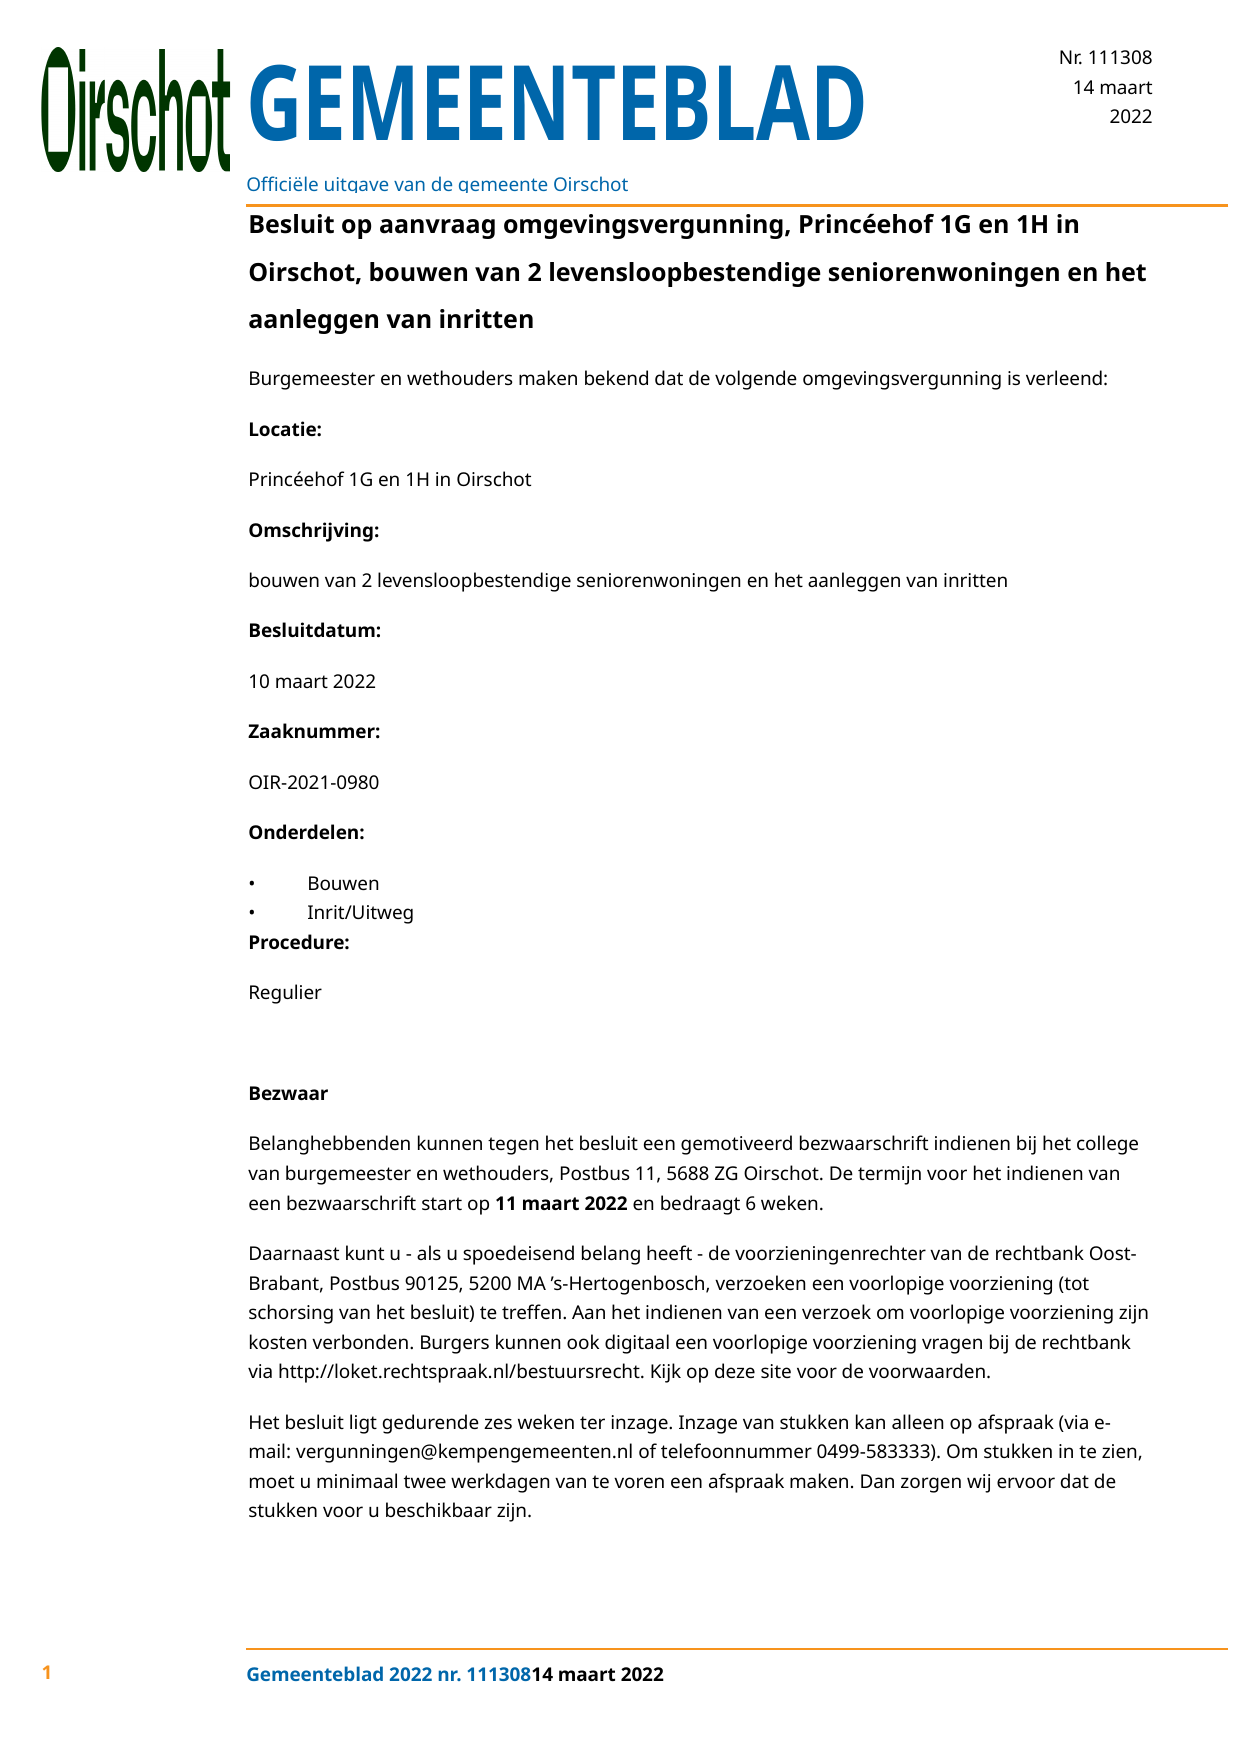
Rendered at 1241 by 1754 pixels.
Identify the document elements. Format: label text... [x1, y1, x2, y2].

text Bezwaar [248, 1080, 1152, 1106]
text Omschrijving: [248, 517, 1152, 542]
text bouwen van 2 levensloopbestendige seniorenwoningen en het aanleggen van inritten [248, 567, 1152, 593]
text OIR-2021-0980 [248, 769, 1152, 794]
list Inrit/Uitweg [248, 899, 1152, 925]
text Besluitdatum: [248, 618, 1152, 643]
text Zaaknummer: [248, 718, 1152, 744]
text Besluit op aanvraag omgevingsvergunning, Princéehof 1G en 1H in Oirschot, bouwen van 2 levensloopbestendige seniorenwoningen en het aanleggen van inritten [248, 207, 1152, 336]
text 10 maart 2022 [248, 668, 1152, 694]
text Burgemeester en wethouders maken bekend dat de volgende omgevingsvergunning is verleend: [248, 366, 1152, 391]
text Procedure: [248, 929, 1152, 954]
picture [41, 47, 231, 172]
text Daarnaast kunt u - als u spoedeisend belang heeft - de voorzieningenrechter van de rechtbank Oost-Brabant, Postbus 90125, 5200 MA ’s-Hertogenbosch, verzoeken een voorlopige voorziening (tot schorsing van het besluit) te treffen. Aan het indienen van een verzoek om voorlopige voorziening zijn kosten verbonden. Burgers kunnen ook digitaal een voorlopige voorziening vragen bij de rechtbank via http://loket.rechtspraak.nl/bestuursrecht. Kijk op deze site voor de voorwaarden. [248, 1240, 1152, 1384]
text Onderdelen: [248, 819, 1152, 845]
text Locatie: [248, 416, 1152, 442]
text Princéehof 1G en 1H in Oirschot [248, 466, 1152, 492]
list Bouwen [248, 870, 1152, 895]
text Regulier [248, 979, 1152, 1005]
text Het besluit ligt gedurende zes weken ter inzage. Inzage van stukken kan alleen op afspraak (via e-mail: vergunningen@kempengemeenten.nl of telefoonnummer 0499-583333). Om stukken in te zien, moet u minimaal twee werkdagen van te voren een afspraak maken. Dan zorgen wij ervoor dat de stukken voor u beschikbaar zijn. [248, 1409, 1152, 1523]
text Belanghebbenden kunnen tegen het besluit een gemotiveerd bezwaarschrift indienen bij het college van burgemeester en wethouders, Postbus 11, 5688 ZG Oirschot. De termijn voor het indienen van een bezwaarschrift start op 11 maart 2022 en bedraagt 6 weken. [248, 1131, 1152, 1215]
